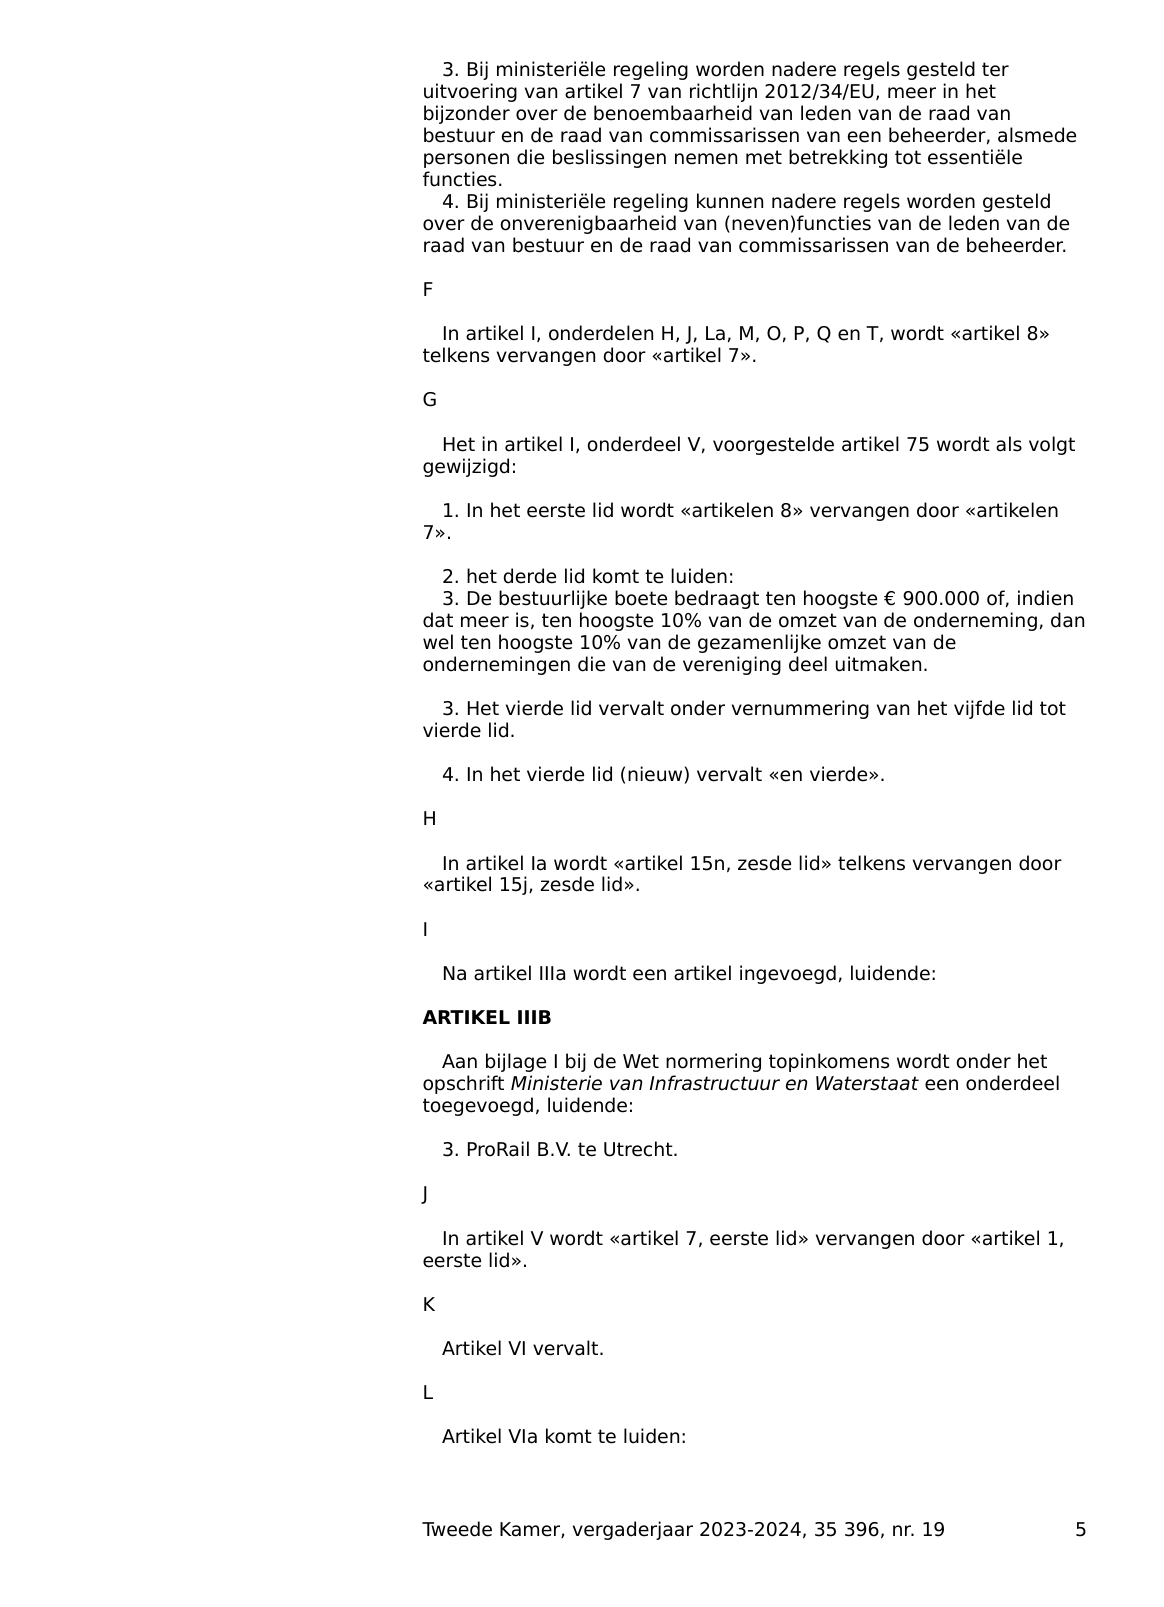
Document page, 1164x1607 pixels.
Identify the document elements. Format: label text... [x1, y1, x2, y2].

text 3. ProRail B.V. te Utrecht. [422, 1139, 1087, 1161]
text Na artikel IIIa wordt een artikel ingevoegd, luidende: [422, 963, 1087, 985]
text Aan bijlage I bij de Wet normering topinkomens wordt onder het opschrift Ministerie van Infrastructuur en Waterstaat een onderdeel toegevoegd, luidende: [422, 1051, 1087, 1117]
text In artikel V wordt «artikel 7, eerste lid» vervangen door «artikel 1, eerste lid». [422, 1227, 1087, 1271]
subtitle ARTIKEL IIIB [422, 1007, 1087, 1029]
text 4. Bij ministeriële regeling kunnen nadere regels worden gesteld over de onverenigbaarheid van (neven)functies van de leden van de raad van bestuur en de raad van commissarissen van de beheerder. [422, 191, 1087, 257]
subtitle J [422, 1183, 1087, 1205]
text Artikel VI vervalt. [422, 1338, 1087, 1360]
subtitle G [422, 389, 1087, 411]
subtitle F [422, 279, 1087, 301]
subtitle L [422, 1382, 1087, 1404]
text In artikel Ia wordt «artikel 15n, zesde lid» telkens vervangen door «artikel 15j, zesde lid». [422, 852, 1087, 896]
text 3. Bij ministeriële regeling worden nadere regels gesteld ter uitvoering van artikel 7 van richtlijn 2012/34/EU, meer in het bijzonder over de benoembaarheid van leden van de raad van bestuur en de raad van commissarissen van een beheerder, alsmede personen die beslissingen nemen met betrekking tot essentiële functies. [422, 59, 1087, 191]
subtitle H [422, 808, 1087, 830]
text 1. In het eerste lid wordt «artikelen 8» vervangen door «artikelen 7». [422, 500, 1087, 544]
text 3. De bestuurlijke boete bedraagt ten hoogste € 900.000 of, indien dat meer is, ten hoogste 10% van de omzet van de onderneming, dan wel ten hoogste 10% van de gezamenlijke omzet van de ondernemingen die van de vereniging deel uitmaken. [422, 588, 1087, 676]
text Artikel VIa komt te luiden: [422, 1426, 1087, 1448]
subtitle K [422, 1294, 1087, 1316]
text 4. In het vierde lid (nieuw) vervalt «en vierde». [422, 764, 1087, 786]
text Het in artikel I, onderdeel V, voorgestelde artikel 75 wordt als volgt gewijzigd: [422, 433, 1087, 477]
subtitle I [422, 918, 1087, 941]
text 2. het derde lid komt te luiden: [422, 566, 1087, 588]
text In artikel I, onderdelen H, J, La, M, O, P, Q en T, wordt «artikel 8» telkens vervangen door «artikel 7». [422, 323, 1087, 367]
text 3. Het vierde lid vervalt onder vernummering van het vijfde lid tot vierde lid. [422, 698, 1087, 742]
